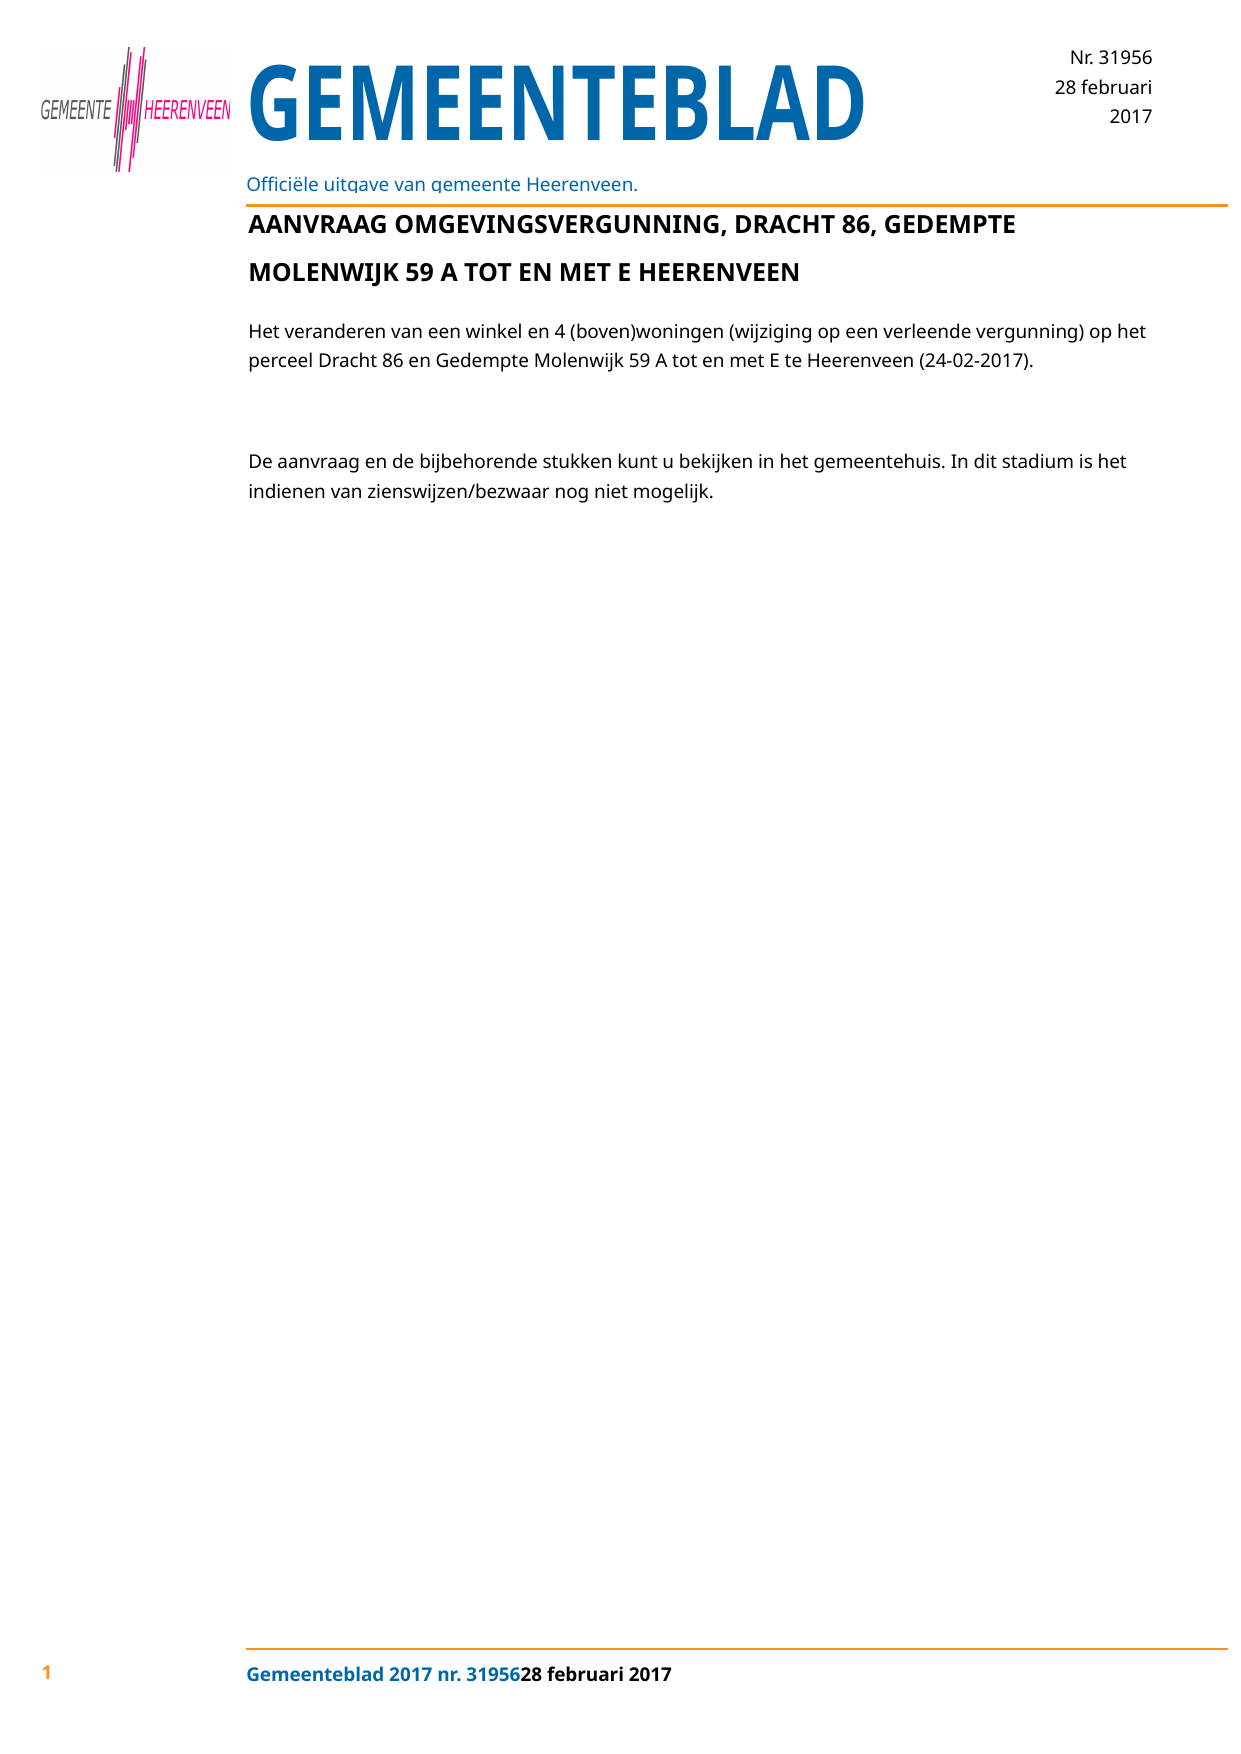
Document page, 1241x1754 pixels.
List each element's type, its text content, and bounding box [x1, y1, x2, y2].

text De aanvraag en de bijbehorende stukken kunt u bekijken in het gemeentehuis. In dit stadium is het indienen van zienswijzen/bezwaar nog niet mogelijk. [248, 448, 1152, 504]
picture [41, 47, 231, 172]
text Het veranderen van een winkel en 4 (boven)woningen (wijziging op een verleende vergunning) op het perceel Dracht 86 en Gedempte Molenwijk 59 A tot en met E te Heerenveen (24-02-2017). [248, 318, 1152, 373]
text AANVRAAG OMGEVINGSVERGUNNING, DRACHT 86, GEDEMPTE MOLENWIJK 59 A TOT EN MET E HEERENVEEN [248, 207, 1152, 288]
